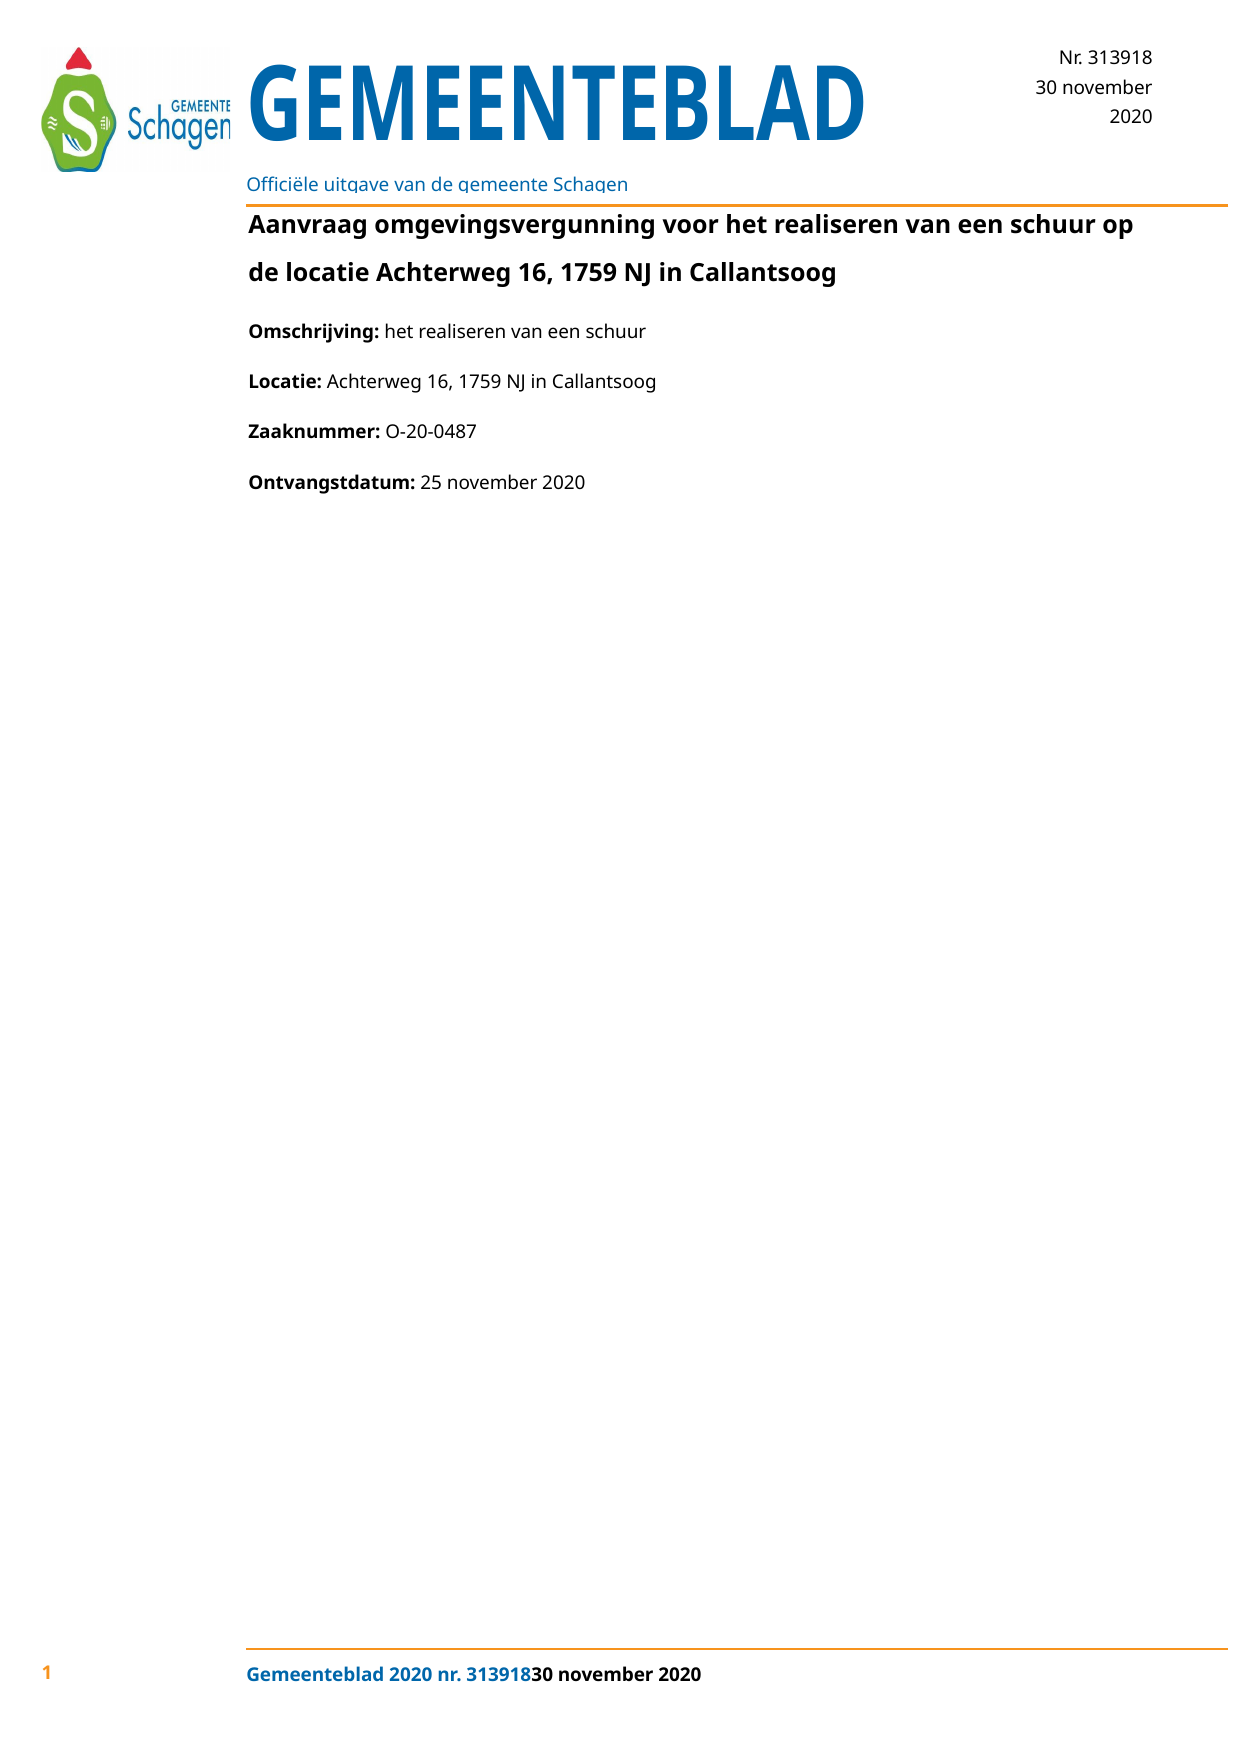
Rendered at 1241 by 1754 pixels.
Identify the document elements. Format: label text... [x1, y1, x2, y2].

text Locatie: Achterweg 16, 1759 NJ in Callantsoog [248, 368, 1152, 394]
text Omschrijving: het realiseren van een schuur [248, 318, 1152, 344]
picture [41, 47, 231, 172]
text Zaaknummer: O-20-0487 [248, 419, 1152, 444]
text Ontvangstdatum: 25 november 2020 [248, 469, 1152, 495]
text Aanvraag omgevingsvergunning voor het realiseren van een schuur op de locatie Achterweg 16, 1759 NJ in Callantsoog [248, 207, 1152, 288]
